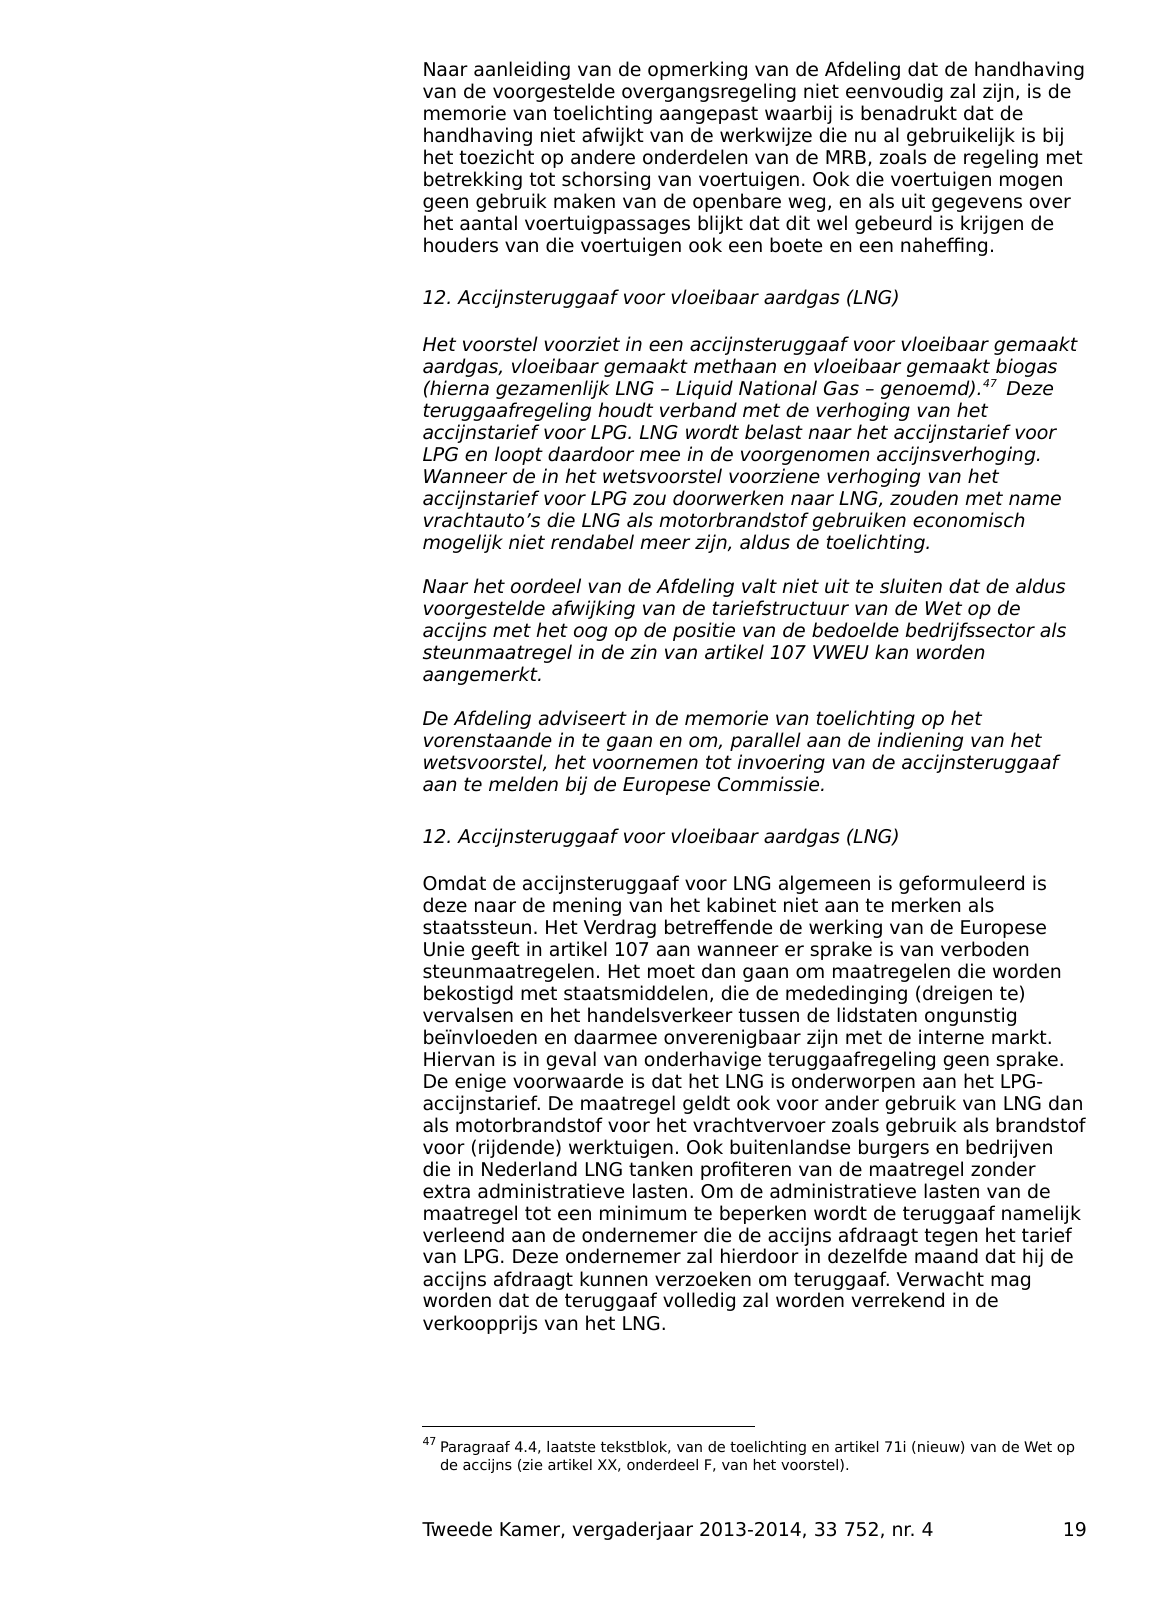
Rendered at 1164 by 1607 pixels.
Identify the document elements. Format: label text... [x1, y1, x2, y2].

text Naar het oordeel van de Afdeling valt niet uit te sluiten dat de aldus voorgestelde afwijking van de tariefstructuur van de Wet op de accijns met het oog op de positie van de bedoelde bedrijfssector als steunmaatregel in de zin van artikel 107 VWEU kan worden aangemerkt. [422, 576, 1087, 686]
text De Afdeling adviseert in de memorie van toelichting op het vorenstaande in te gaan en om, parallel aan de indiening van het wetsvoorstel, het voornemen tot invoering van de accijnsteruggaaf aan te melden bij de Europese Commissie. [422, 708, 1087, 796]
text Omdat de accijnsteruggaaf voor LNG algemeen is geformuleerd is deze naar de mening van het kabinet niet aan te merken als staatssteun. Het Verdrag betreffende de werking van de Europese Unie geeft in artikel 107 aan wanneer er sprake is van verboden steunmaatregelen. Het moet dan gaan om maatregelen die worden bekostigd met staatsmiddelen, die de mededinging (dreigen te) vervalsen en het handelsverkeer tussen de lidstaten ongunstig beïnvloeden en daarmee onverenigbaar zijn met de interne markt. Hiervan is in geval van onderhavige teruggaafregeling geen sprake. De enige voorwaarde is dat het LNG is onderworpen aan het LPG-accijnstarief. De maatregel geldt ook voor ander gebruik van LNG dan als motorbrandstof voor het vrachtvervoer zoals gebruik als brandstof voor (rijdende) werktuigen. Ook buitenlandse burgers en bedrijven die in Nederland LNG tanken profiteren van de maatregel zonder extra administratieve lasten. Om de administratieve lasten van de maatregel tot een minimum te beperken wordt de teruggaaf namelijk verleend aan de ondernemer die de accijns afdraagt tegen het tarief van LPG. Deze ondernemer zal hierdoor in dezelfde maand dat hij de accijns afdraagt kunnen verzoeken om teruggaaf. Verwacht mag worden dat de teruggaaf volledig zal worden verrekend in de verkoopprijs van het LNG. [422, 873, 1087, 1334]
subtitle 12. Accijnsteruggaaf voor vloeibaar aardgas (LNG) [422, 287, 1087, 309]
text Het voorstel voorziet in een accijnsteruggaaf voor vloeibaar gemaakt aardgas, vloeibaar gemaakt methaan en vloeibaar gemaakt biogas (hierna gezamenlijk LNG – Liquid National Gas – genoemd). Deze teruggaafregeling houdt verband met de verhoging van het accijnstarief voor LPG. LNG wordt belast naar het accijnstarief voor LPG en loopt daardoor mee in de voorgenomen accijnsverhoging. Wanneer de in het wetsvoorstel voorziene verhoging van het accijnstarief voor LPG zou doorwerken naar LNG, zouden met name vrachtauto’s die LNG als motorbrandstof gebruiken economisch mogelijk niet rendabel meer zijn, aldus de toelichting. [422, 334, 1087, 554]
text Naar aanleiding van de opmerking van de Afdeling dat de handhaving van de voorgestelde overgangsregeling niet eenvoudig zal zijn, is de memorie van toelichting aangepast waarbij is benadrukt dat de handhaving niet afwijkt van de werkwijze die nu al gebruikelijk is bij het toezicht op andere onderdelen van de MRB, zoals de regeling met betrekking tot schorsing van voertuigen. Ook die voertuigen mogen geen gebruik maken van de openbare weg, en als uit gegevens over het aantal voertuigpassages blijkt dat dit wel gebeurd is krijgen de houders van die voertuigen ook een boete en een naheffing. [422, 59, 1087, 257]
text Paragraaf 4.4, laatste tekstblok, van de toelichting en artikel 71i (nieuw) van de Wet op de accijns (zie artikel XX, onderdeel F, van het voorstel). [422, 1435, 1087, 1474]
subtitle 12. Accijnsteruggaaf voor vloeibaar aardgas (LNG) [422, 826, 1087, 848]
